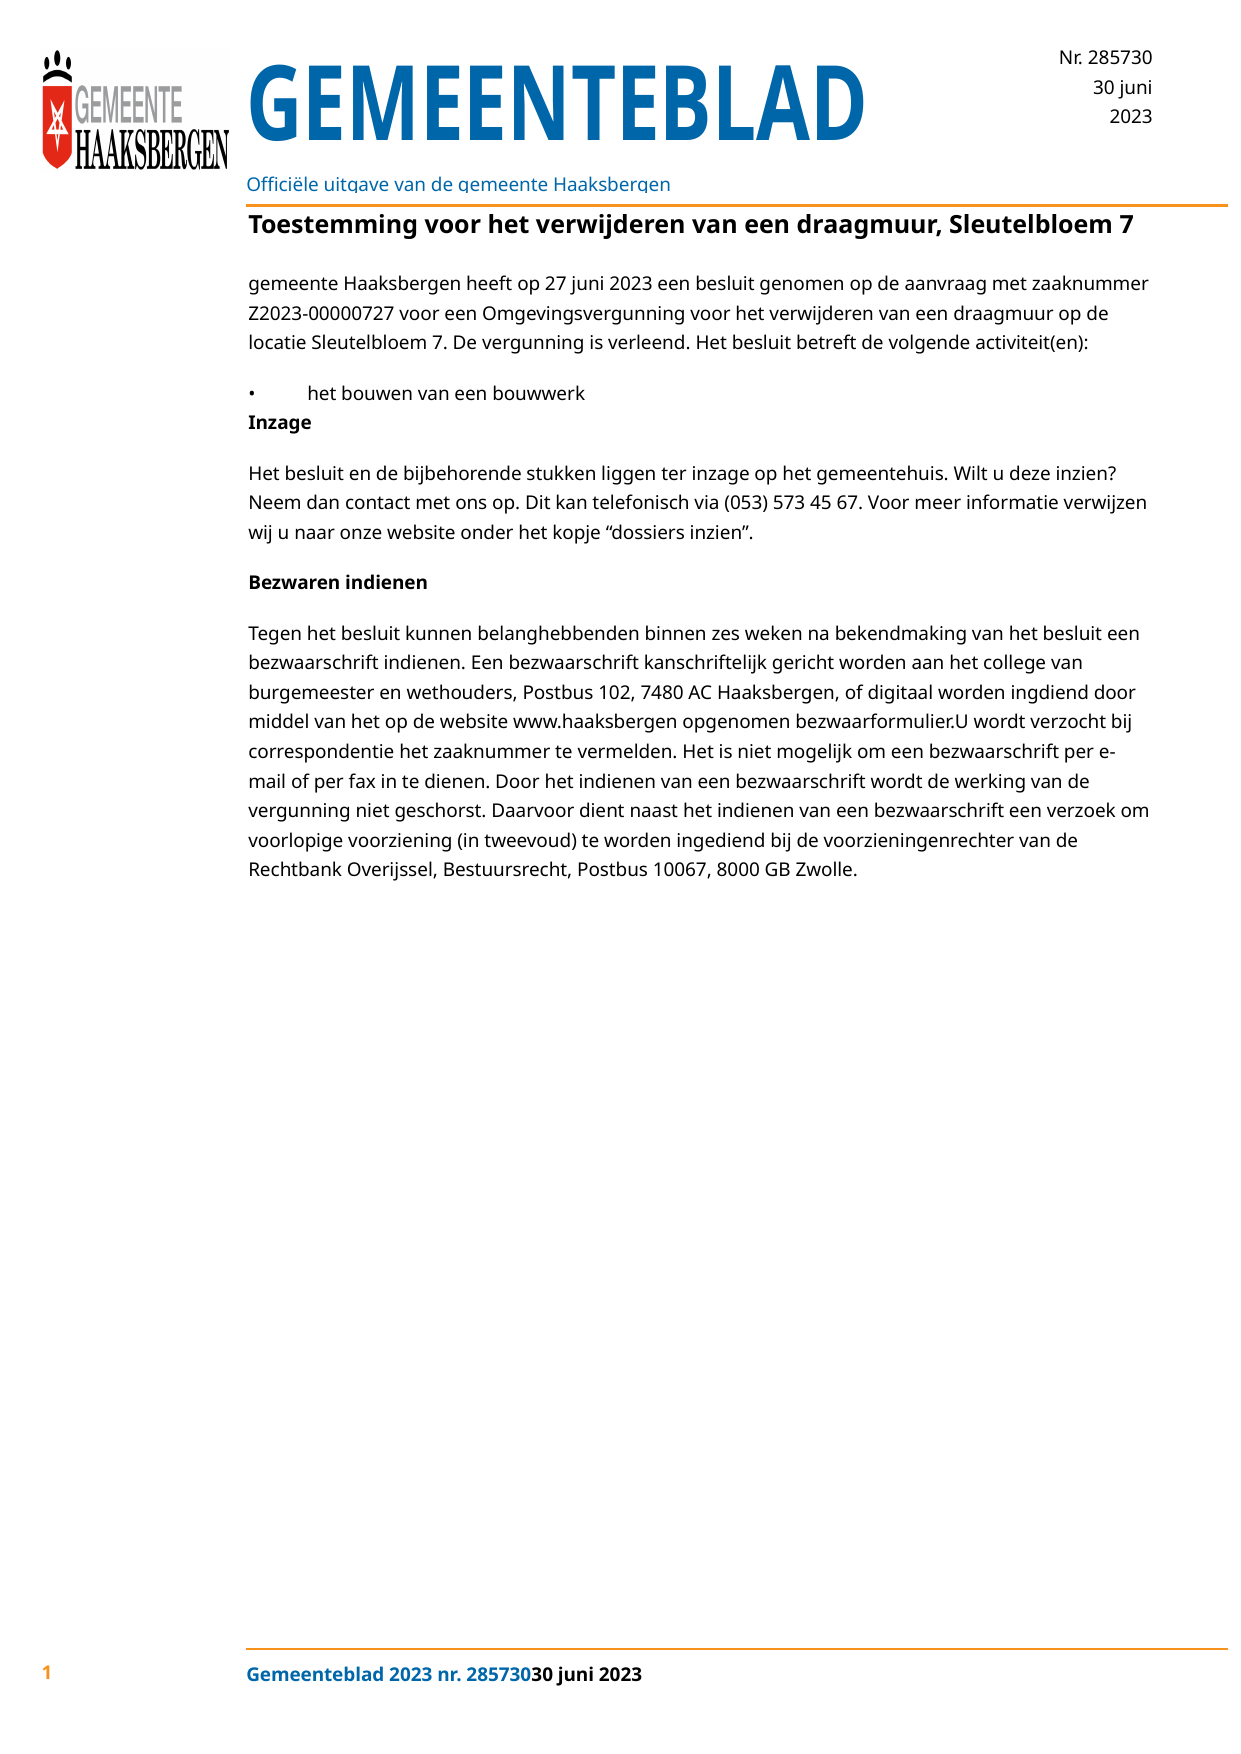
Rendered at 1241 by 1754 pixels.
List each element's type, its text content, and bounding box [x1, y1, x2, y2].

text Bezwaren indienen [248, 569, 1152, 595]
text Tegen het besluit kunnen belanghebbenden binnen zes weken na bekendmaking van het besluit een bezwaarschrift indienen. Een bezwaarschrift kanschriftelijk gericht worden aan het college van burgemeester en wethouders, Postbus 102, 7480 AC Haaksbergen, of digitaal worden ingdiend door middel van het op de website www.haaksbergen opgenomen bezwaarformulier.U wordt verzocht bij correspondentie het zaaknummer te vermelden. Het is niet mogelijk om een bezwaarschrift per e-mail of per fax in te dienen. Door het indienen van een bezwaarschrift wordt de werking van de vergunning niet geschorst. Daarvoor dient naast het indienen van een bezwaarschrift een verzoek om voorlopige voorziening (in tweevoud) te worden ingediend bij de voorzieningenrechter van de Rechtbank Overijssel, Bestuursrecht, Postbus 10067, 8000 GB Zwolle. [248, 620, 1152, 882]
text Toestemming voor het verwijderen van een draagmuur, Sleutelbloem 7 [248, 207, 1152, 241]
text Inzage [248, 409, 1152, 435]
text gemeente Haaksbergen heeft op 27 juni 2023 een besluit genomen op de aanvraag met zaaknummer Z2023-00000727 voor een Omgevingsvergunning voor het verwijderen van een draagmuur op de locatie Sleutelbloem 7. De vergunning is verleend. Het besluit betreft de volgende activiteit(en): [248, 270, 1152, 355]
list het bouwen van een bouwwerk [248, 380, 1152, 406]
picture [41, 47, 231, 172]
text Het besluit en de bijbehorende stukken liggen ter inzage op het gemeentehuis. Wilt u deze inzien? Neem dan contact met ons op. Dit kan telefonisch via (053) 573 45 67. Voor meer informatie verwijzen wij u naar onze website onder het kopje “dossiers inzien”. [248, 460, 1152, 545]
